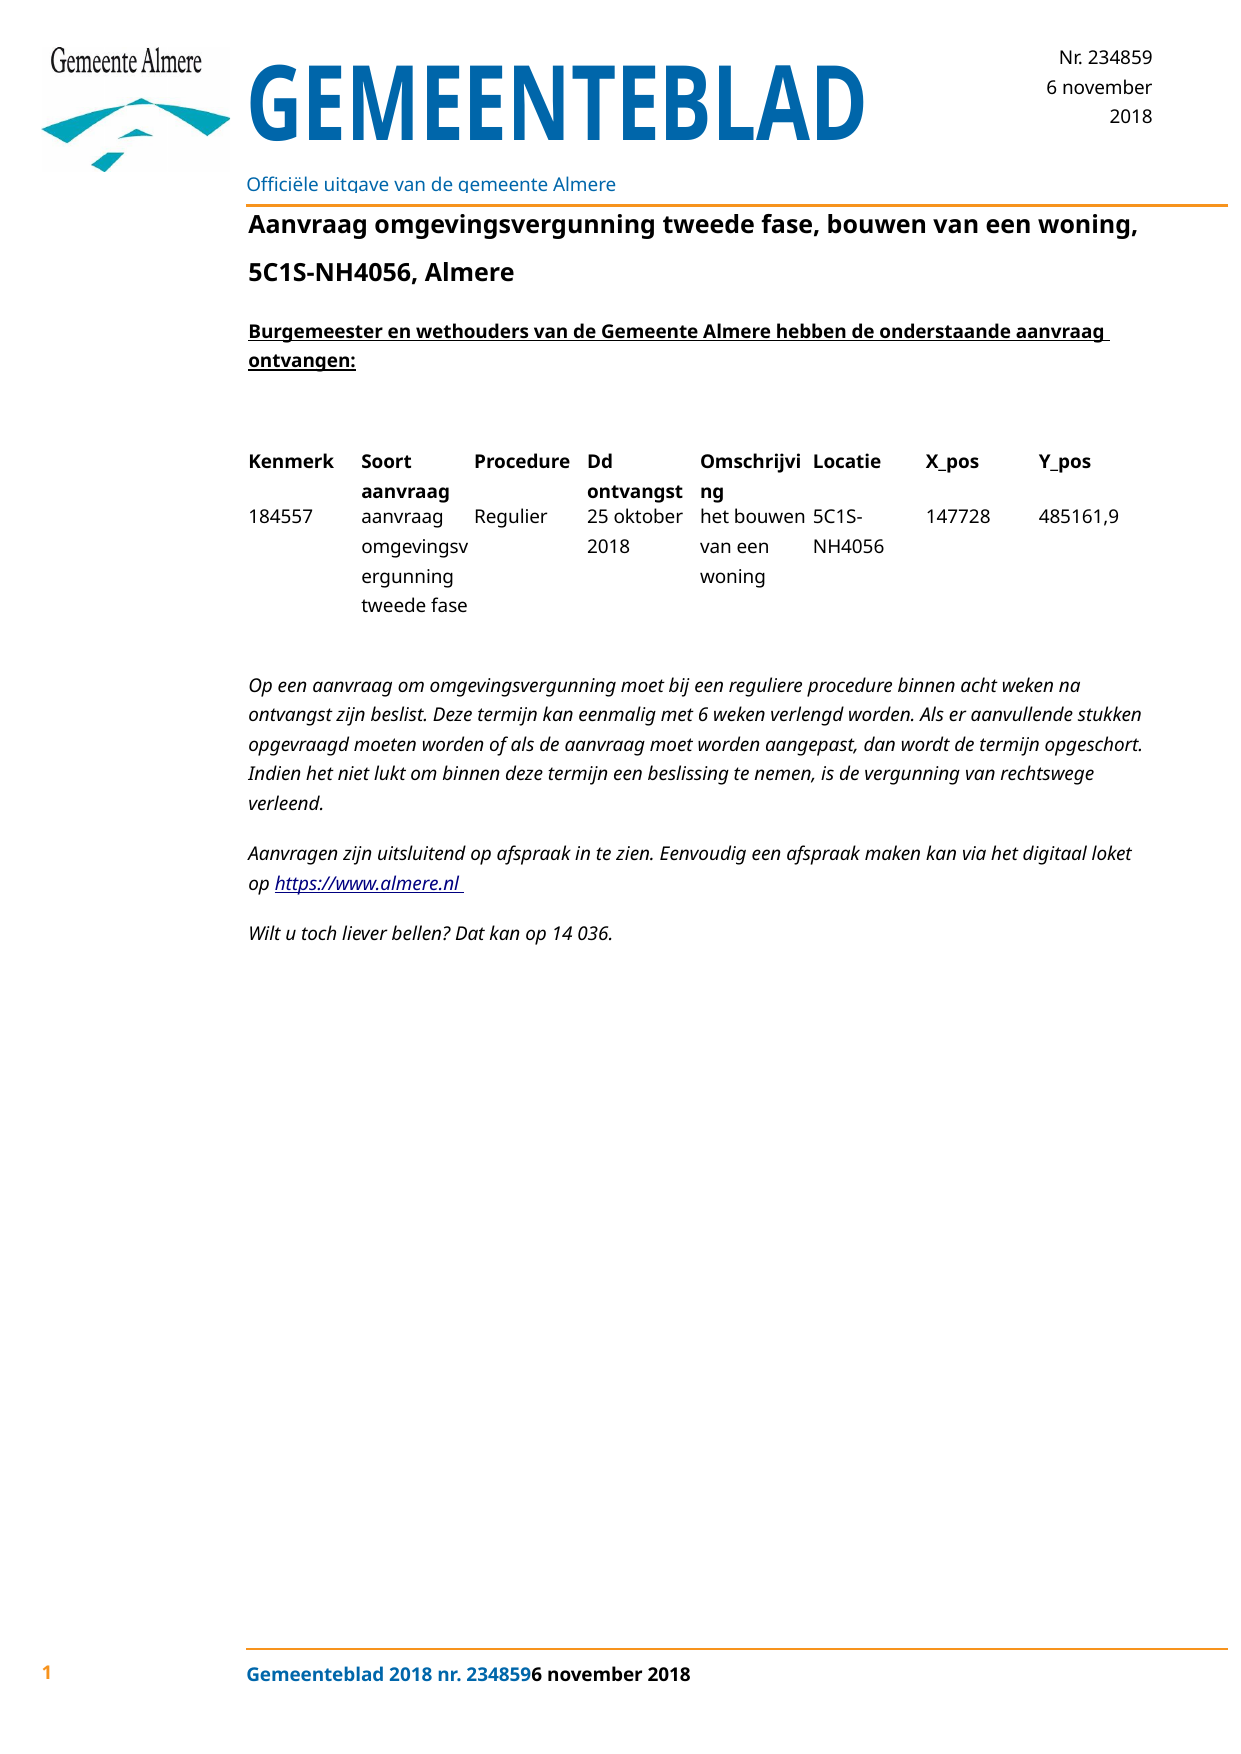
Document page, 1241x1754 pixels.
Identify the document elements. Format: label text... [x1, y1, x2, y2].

table_cell 25 oktober 2018 [587, 504, 700, 618]
table_cell het bouwen van een woning [700, 504, 813, 618]
table_header Omschrijving [700, 449, 813, 504]
table_header Dd ontvangst [587, 449, 700, 504]
table_header X_pos [926, 449, 1038, 504]
table_header Y_pos [1039, 449, 1152, 504]
table_cell 147728 [926, 504, 1038, 618]
table_cell aanvraag omgevingsvergunning tweede fase [361, 504, 474, 618]
table_header Procedure [474, 449, 587, 504]
text Aanvragen zijn uitsluitend op afspraak in te zien. Eenvoudig een afspraak maken kan via het digitaal loket op https://www.almere.nl [248, 841, 1152, 896]
text Op een aanvraag om omgevingsvergunning moet bij een reguliere procedure binnen acht weken na ontvangst zijn beslist. Deze termijn kan eenmalig met 6 weken verlengd worden. Als er aanvullende stukken opgevraagd moeten worden of als de aanvraag moet worden aangepast, dan wordt de termijn opgeschort. Indien het niet lukt om binnen deze termijn een beslissing te nemen, is de vergunning van rechtswege verleend. [248, 672, 1152, 816]
table_header Locatie [813, 449, 926, 504]
text Burgemeester en wethouders van de Gemeente Almere hebben de onderstaande aanvraag ontvangen: [248, 318, 1152, 373]
picture [41, 47, 231, 172]
table_cell Regulier [474, 504, 587, 618]
text Wilt u toch liever bellen? Dat kan op 14 036. [248, 921, 1152, 946]
text Aanvraag omgevingsvergunning tweede fase, bouwen van een woning, 5C1S-NH4056, Almere [248, 207, 1152, 288]
table_cell 5C1S-NH4056 [813, 504, 926, 618]
table_cell 485161,9 [1039, 504, 1152, 618]
table_header Kenmerk [248, 449, 361, 504]
table_cell 184557 [248, 504, 361, 618]
table_header Soort aanvraag [361, 449, 474, 504]
